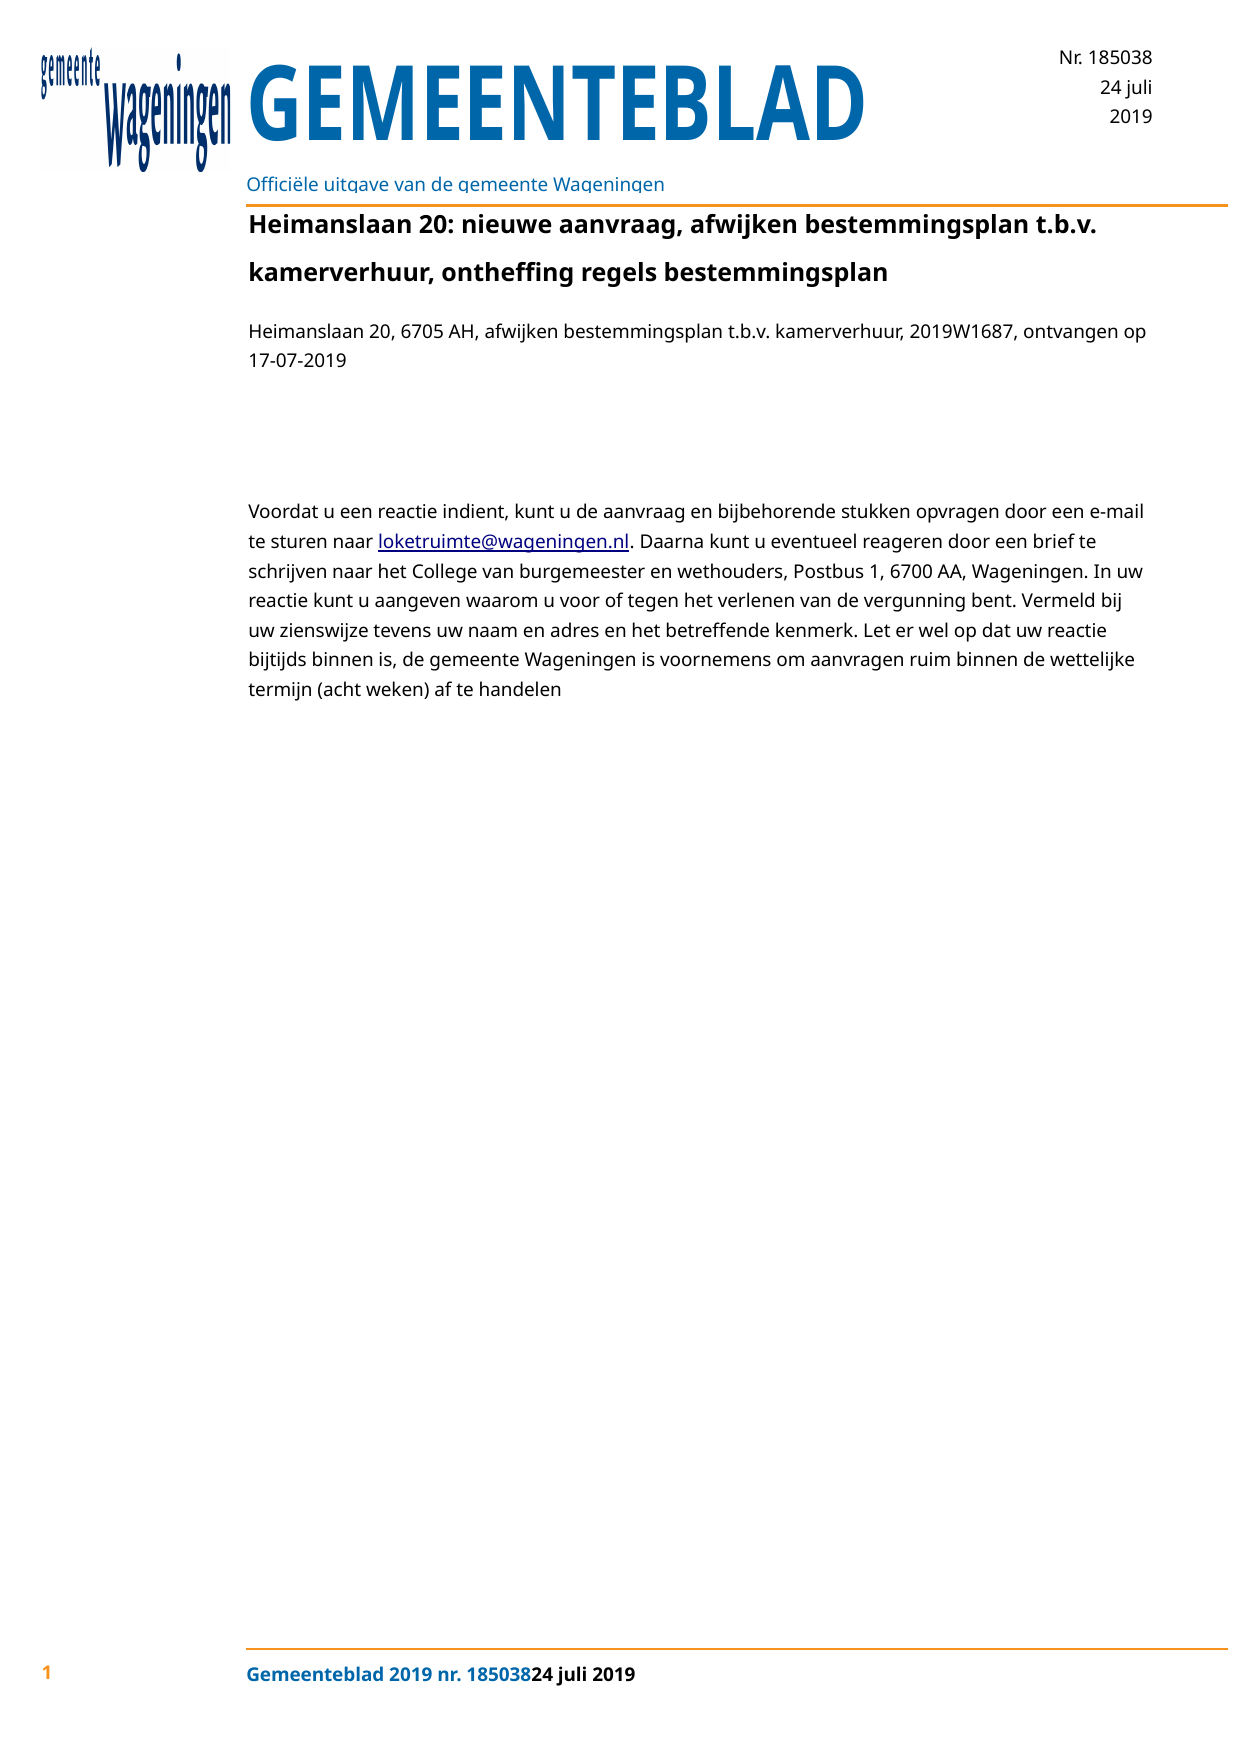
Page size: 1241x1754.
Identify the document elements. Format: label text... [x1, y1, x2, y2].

text Heimanslaan 20: nieuwe aanvraag, afwijken bestemmingsplan t.b.v. kamerverhuur, ontheffing regels bestemmingsplan [248, 207, 1152, 288]
picture [41, 47, 231, 172]
text Voordat u een reactie indient, kunt u de aanvraag en bijbehorende stukken opvragen door een e-mail te sturen naar loketruimte@wageningen.nl. Daarna kunt u eventueel reageren door een brief te schrijven naar het College van burgemeester en wethouders, Postbus 1, 6700 AA, Wageningen. In uw reactie kunt u aangeven waarom u voor of tegen het verlenen van de vergunning bent. Vermeld bij uw zienswijze tevens uw naam en adres en het betreffende kenmerk. Let er wel op dat uw reactie bijtijds binnen is, de gemeente Wageningen is voornemens om aanvragen ruim binnen de wettelijke termijn (acht weken) af te handelen [248, 499, 1152, 702]
text Heimanslaan 20, 6705 AH, afwijken bestemmingsplan t.b.v. kamerverhuur, 2019W1687, ontvangen op 17-07-2019 [248, 318, 1152, 373]
